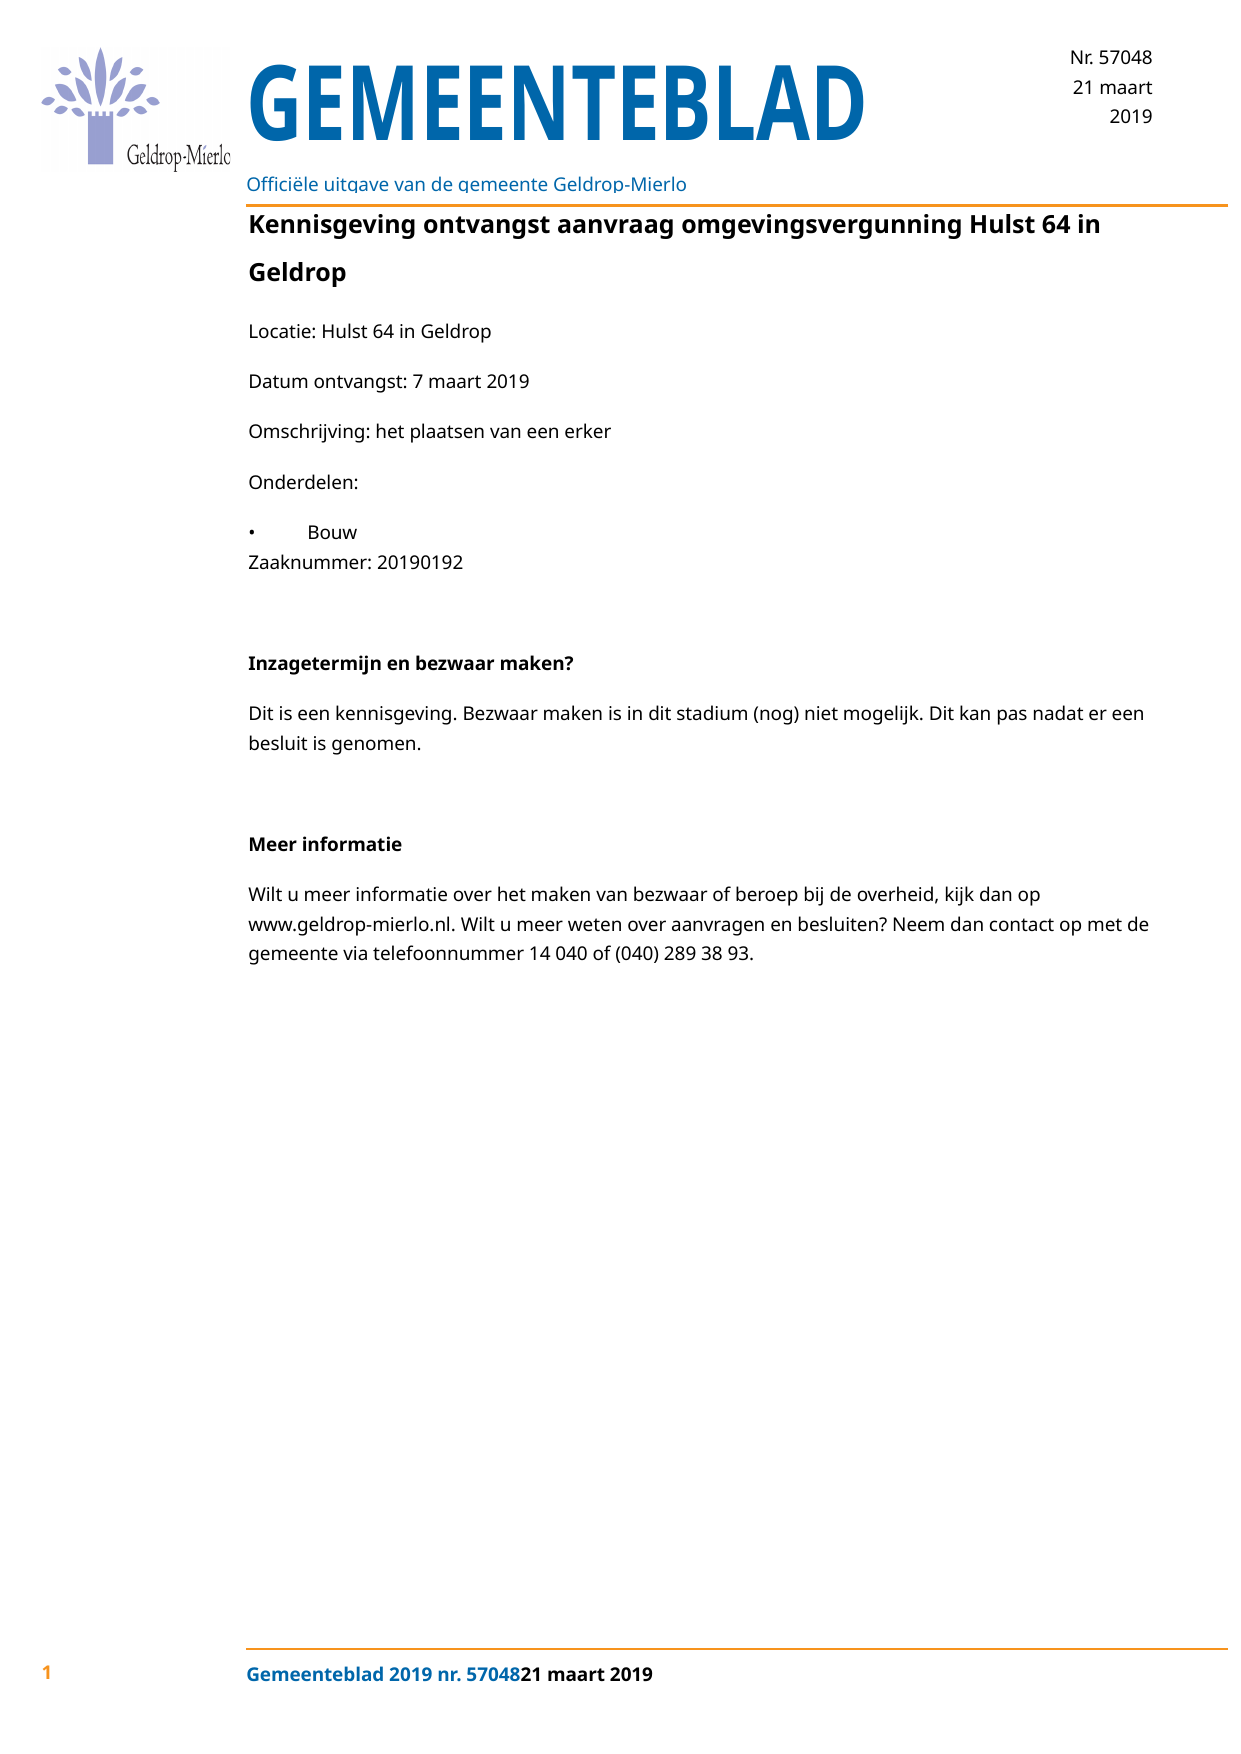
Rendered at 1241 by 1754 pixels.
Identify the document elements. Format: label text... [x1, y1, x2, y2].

text Wilt u meer informatie over het maken van bezwaar of beroep bij de overheid, kijk dan op www.geldrop-mierlo.nl. Wilt u meer weten over aanvragen en besluiten? Neem dan contact op met de gemeente via telefoonnummer 14 040 of (040) 289 38 93. [248, 881, 1152, 966]
text Kennisgeving ontvangst aanvraag omgevingsvergunning Hulst 64 in Geldrop [248, 207, 1152, 288]
text Datum ontvangst: 7 maart 2019 [248, 368, 1152, 394]
text Dit is een kennisgeving. Bezwaar maken is in dit stadium (nog) niet mogelijk. Dit kan pas nadat er een besluit is genomen. [248, 700, 1152, 756]
text Zaaknummer: 20190192 [248, 549, 1152, 575]
text Inzagetermijn en bezwaar maken? [248, 650, 1152, 676]
text Onderdelen: [248, 469, 1152, 495]
list Bouw [248, 519, 1152, 545]
text Locatie: Hulst 64 in Geldrop [248, 318, 1152, 344]
text Omschrijving: het plaatsen van een erker [248, 419, 1152, 444]
picture [41, 47, 231, 172]
text Meer informatie [248, 831, 1152, 857]
